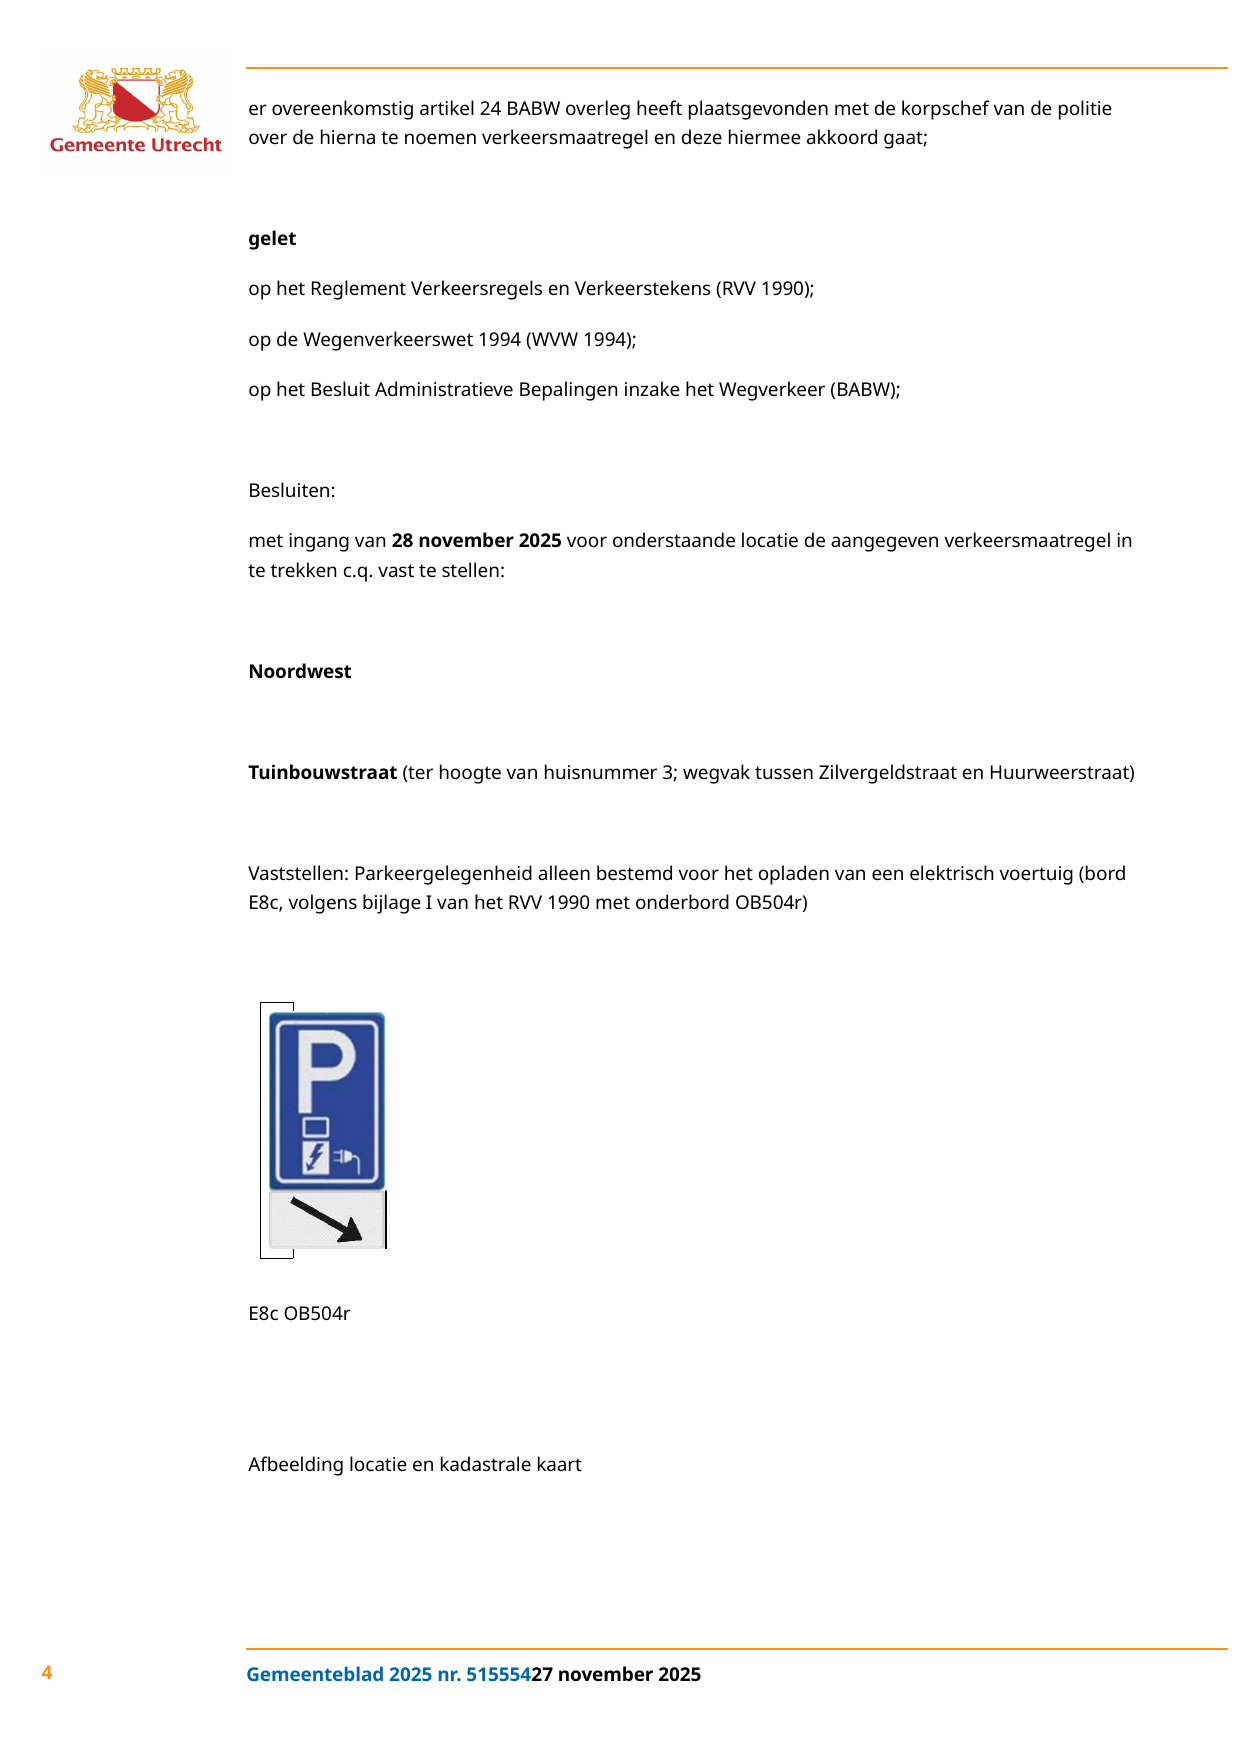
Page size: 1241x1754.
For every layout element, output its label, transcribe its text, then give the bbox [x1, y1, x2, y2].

text op het Besluit Administratieve Bepalingen inzake het Wegverkeer (BABW); [248, 376, 1152, 402]
text Besluiten: [248, 477, 1152, 503]
picture [268, 1011, 387, 1249]
text Afbeelding locatie en kadastrale kaart [248, 1451, 1152, 1477]
text er overeenkomstig artikel 24 BABW overleg heeft plaatsgevonden met de korpschef van de politie over de hierna te noemen verkeersmaatregel en deze hiermee akkoord gaat; [248, 95, 1152, 150]
text gelet [248, 225, 1152, 251]
text Vaststellen: Parkeergelegenheid alleen bestemd voor het opladen van een elektrisch voertuig (bord E8c, volgens bijlage I van het RVV 1990 met onderbord OB504r) [248, 860, 1152, 915]
text met ingang van 28 november 2025 voor onderstaande locatie de aangegeven verkeersmaatregel in te trekken c.q. vast te stellen: [248, 528, 1152, 583]
text Tuinbouwstraat (ter hoogte van huisnummer 3; wegvak tussen Zilvergeldstraat en Huurweerstraat) [248, 759, 1152, 785]
text op de Wegenverkeerswet 1994 (WVW 1994); [248, 326, 1152, 352]
text Noordwest [248, 658, 1152, 684]
picture [41, 47, 231, 172]
text E8c OB504r [248, 1300, 1152, 1326]
text op het Reglement Verkeersregels en Verkeerstekens (RVV 1990); [248, 276, 1152, 301]
